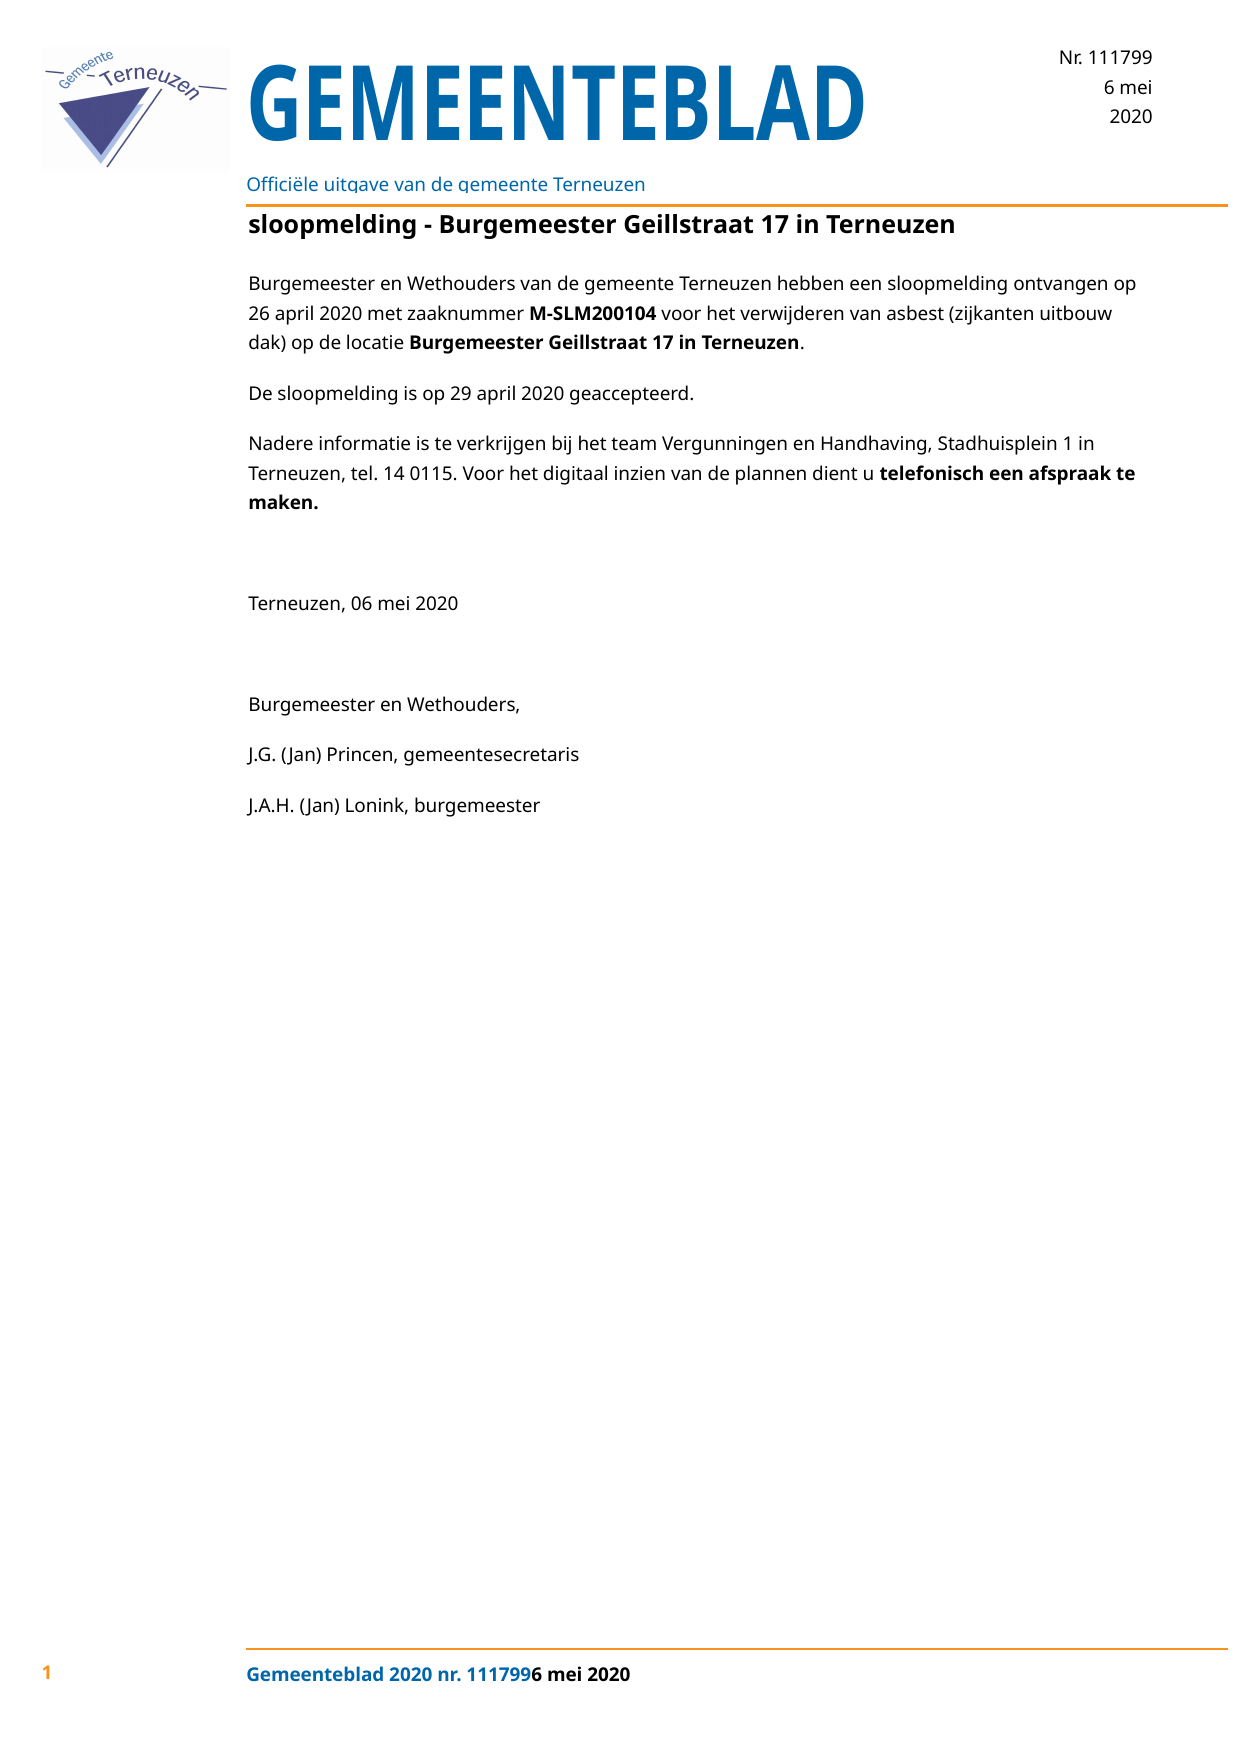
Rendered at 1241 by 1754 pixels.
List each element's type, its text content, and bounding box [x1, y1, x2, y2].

text sloopmelding - Burgemeester Geillstraat 17 in Terneuzen [248, 207, 1152, 241]
picture [41, 47, 231, 172]
text De sloopmelding is op 29 april 2020 geaccepteerd. [248, 380, 1152, 406]
text J.A.H. (Jan) Lonink, burgemeester [248, 792, 1152, 818]
text Burgemeester en Wethouders van de gemeente Terneuzen hebben een sloopmelding ontvangen op 26 april 2020 met zaaknummer M-SLM200104 voor het verwijderen van asbest (zijkanten uitbouw dak) op de locatie Burgemeester Geillstraat 17 in Terneuzen. [248, 270, 1152, 355]
text Burgemeester en Wethouders, [248, 691, 1152, 717]
text J.G. (Jan) Princen, gemeentesecretaris [248, 742, 1152, 767]
text Nadere informatie is te verkrijgen bij het team Vergunningen en Handhaving, Stadhuisplein 1 in Terneuzen, tel. 14 0115. Voor het digitaal inzien van de plannen dient u telefonisch een afspraak te maken. [248, 430, 1152, 515]
text Terneuzen, 06 mei 2020 [248, 590, 1152, 616]
